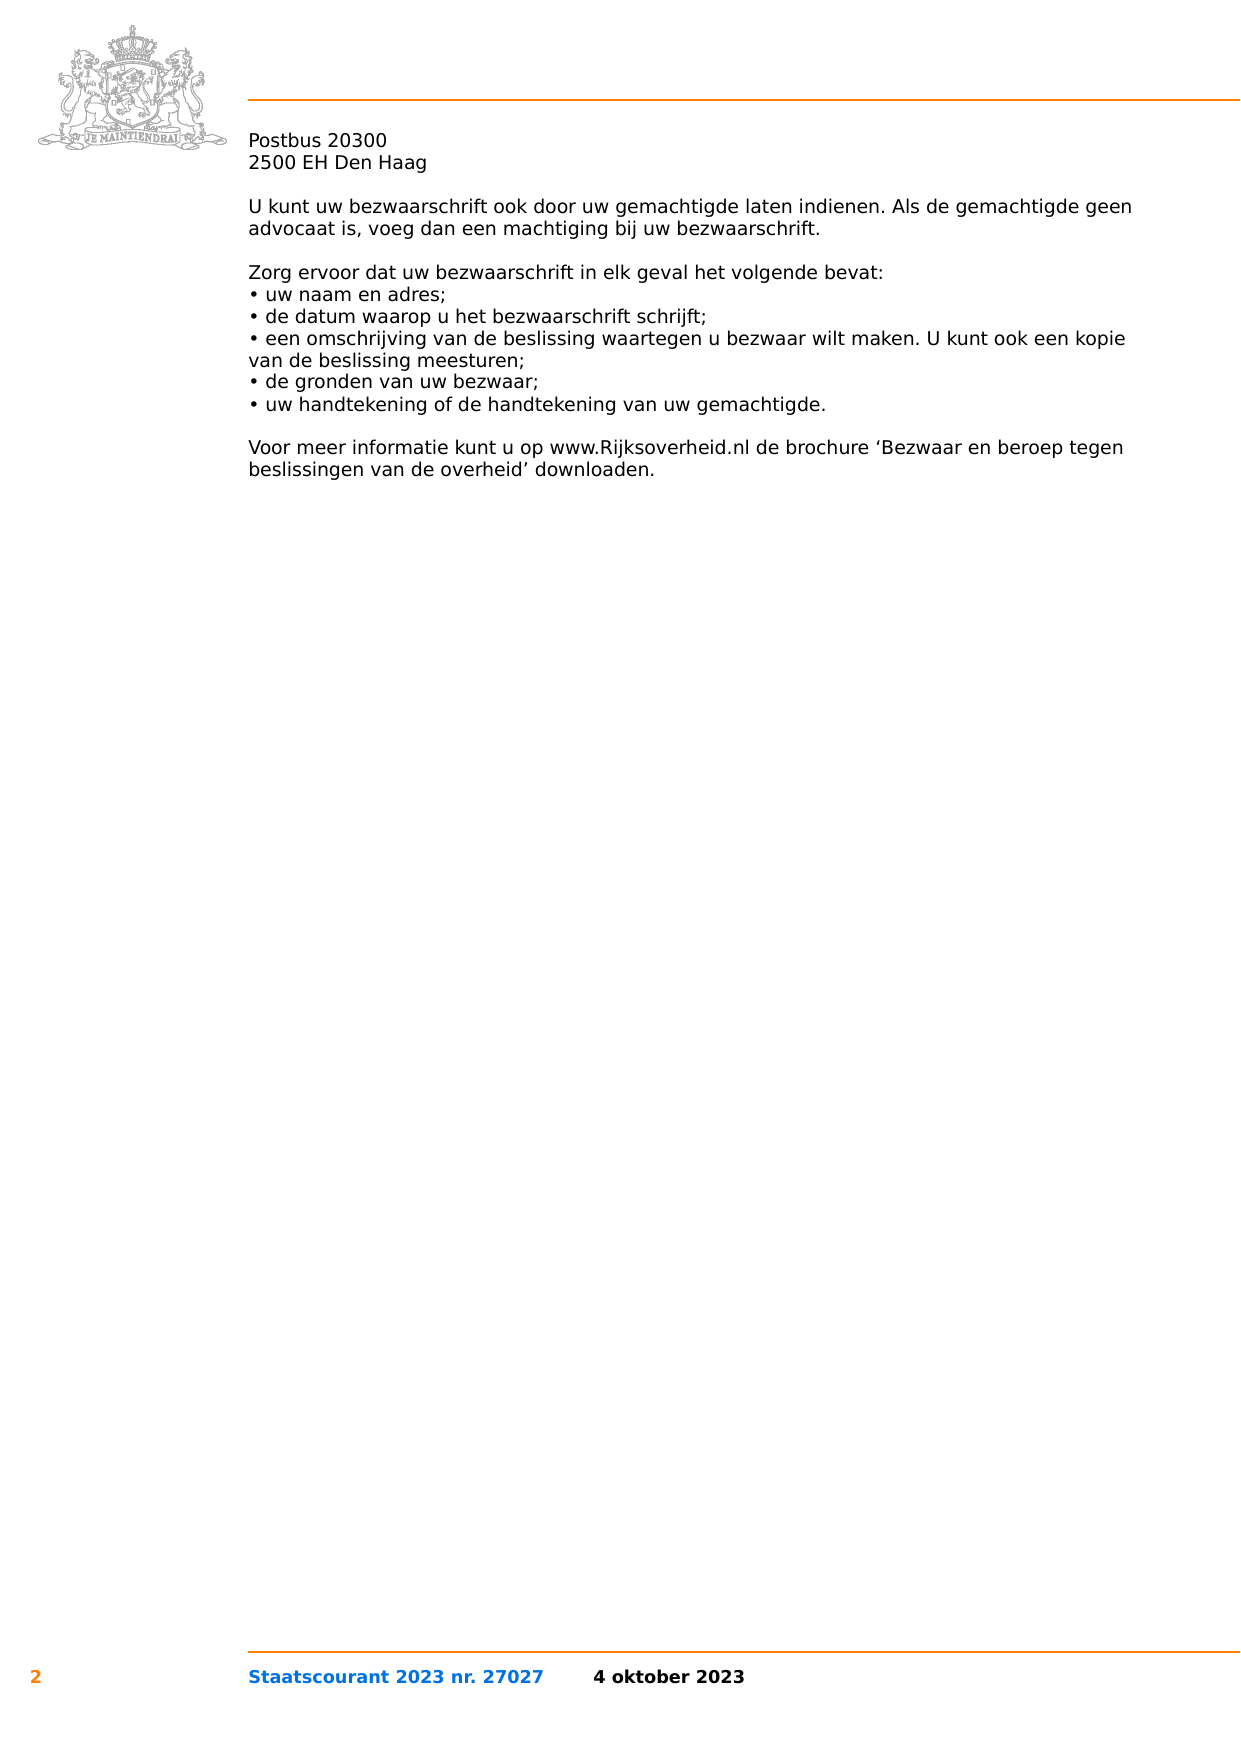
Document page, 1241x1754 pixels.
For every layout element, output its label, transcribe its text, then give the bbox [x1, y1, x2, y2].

text • de datum waarop u het bezwaarschrift schrijft; [248, 306, 1163, 327]
text Zorg ervoor dat uw bezwaarschrift in elk geval het volgende bevat: [248, 262, 1163, 283]
text • de gronden van uw bezwaar; [248, 371, 1163, 393]
text • een omschrijving van de beslissing waartegen u bezwaar wilt maken. U kunt ook een kopie van de beslissing meesturen; [248, 327, 1163, 371]
text U kunt uw bezwaarschrift ook door uw gemachtigde laten indienen. Als de gemachtigde geen advocaat is, voeg dan een machtiging bij uw bezwaarschrift. [248, 196, 1163, 240]
text • uw naam en adres; [248, 283, 1163, 306]
text 2500 EH Den Haag [248, 152, 1163, 174]
text Postbus 20300 [248, 130, 1163, 152]
picture [38, 25, 227, 150]
text • uw handtekening of de handtekening van uw gemachtigde. [248, 393, 1163, 415]
text Voor meer informatie kunt u op www.Rijksoverheid.nl de brochure ‘Bezwaar en beroep tegen beslissingen van de overheid’ downloaden. [248, 437, 1163, 481]
